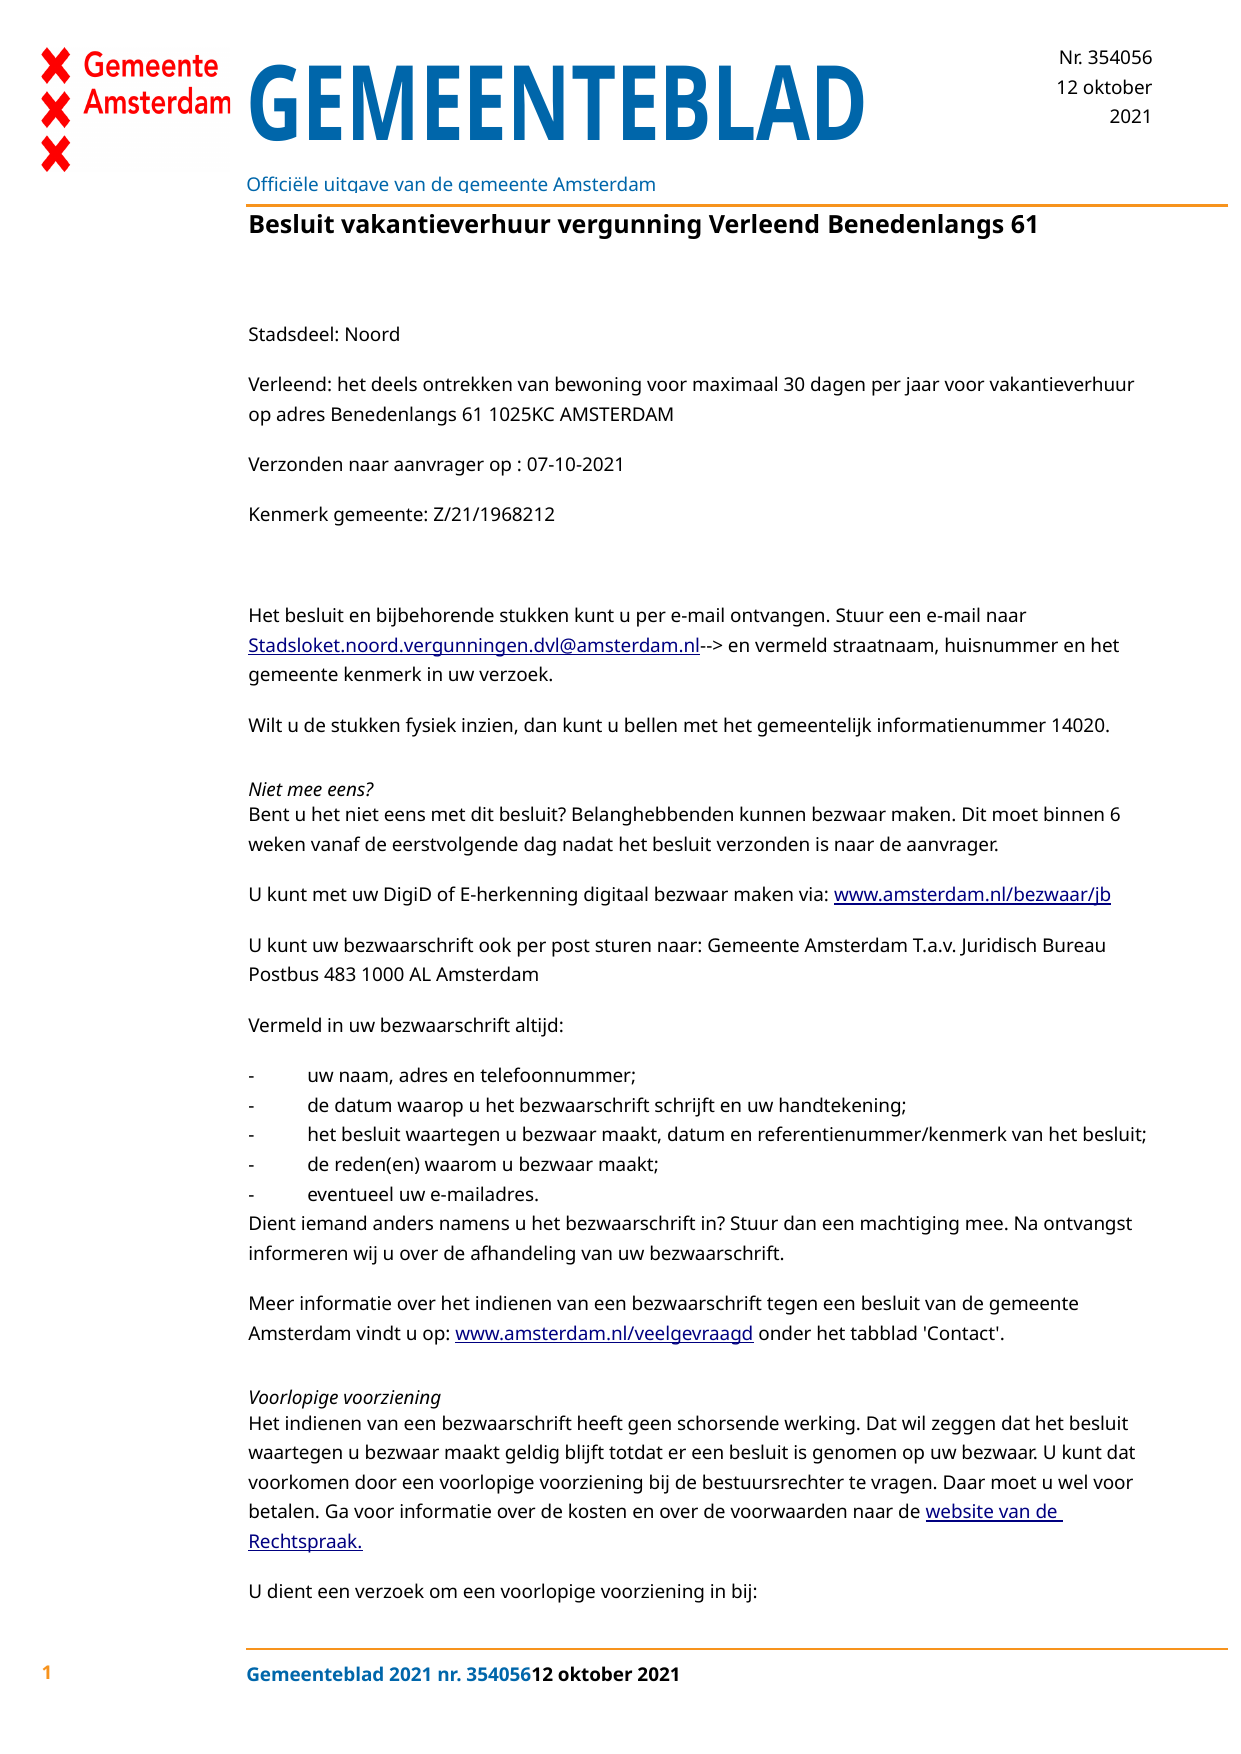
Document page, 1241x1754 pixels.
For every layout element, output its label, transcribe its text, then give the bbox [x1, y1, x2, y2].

text Wilt u de stukken fysiek inzien, dan kunt u bellen met het gemeentelijk informatienummer 14020. [248, 712, 1152, 738]
text Niet mee eens? [248, 776, 1152, 802]
text U kunt met uw DigiD of E-herkenning digitaal bezwaar maken via: www.amsterdam.nl/bezwaar/jb [248, 882, 1152, 907]
list uw naam, adres en telefoonnummer; [248, 1062, 1152, 1088]
list de datum waarop u het bezwaarschrift schrijft en uw handtekening; [248, 1092, 1152, 1118]
text Meer informatie over het indienen van een bezwaarschrift tegen een besluit van de gemeente Amsterdam vindt u op: www.amsterdam.nl/veelgevraagd onder het tabblad 'Contact'. [248, 1290, 1152, 1346]
text Kenmerk gemeente: Z/21/1968212 [248, 502, 1152, 527]
text Besluit vakantieverhuur vergunning Verleend Benedenlangs 61 [248, 207, 1152, 241]
list het besluit waartegen u bezwaar maakt, datum en referentienummer/kenmerk van het besluit; [248, 1122, 1152, 1147]
text Dient iemand anders namens u het bezwaarschrift in? Stuur dan een machtiging mee. Na ontvangst informeren wij u over de afhandeling van uw bezwaarschrift. [248, 1210, 1152, 1266]
text U kunt uw bezwaarschrift ook per post sturen naar: Gemeente Amsterdam T.a.v. Juridisch Bureau Postbus 483 1000 AL Amsterdam [248, 932, 1152, 987]
text Het besluit en bijbehorende stukken kunt u per e-mail ontvangen. Stuur een e-mail naar Stadsloket.noord.vergunningen.dvl@amsterdam.nl--> en vermeld straatnaam, huisnummer en het gemeente kenmerk in uw verzoek. [248, 602, 1152, 687]
list eventueel uw e-mailadres. [248, 1181, 1152, 1207]
text Vermeld in uw bezwaarschrift altijd: [248, 1012, 1152, 1038]
text Bent u het niet eens met dit besluit? Belanghebbenden kunnen bezwaar maken. Dit moet binnen 6 weken vanaf de eerstvolgende dag nadat het besluit verzonden is naar de aanvrager. [248, 802, 1152, 857]
picture [41, 47, 231, 172]
text Voorlopige voorziening [248, 1384, 1152, 1410]
text Verzonden naar aanvrager op : 07-10-2021 [248, 451, 1152, 477]
list de reden(en) waarom u bezwaar maakt; [248, 1151, 1152, 1177]
text U dient een verzoek om een voorlopige voorziening in bij: [248, 1578, 1152, 1604]
text Het indienen van een bezwaarschrift heeft geen schorsende werking. Dat wil zeggen dat het besluit waartegen u bezwaar maakt geldig blijft totdat er een besluit is genomen op uw bezwaar. U kunt dat voorkomen door een voorlopige voorziening bij de bestuursrechter te vragen. Daar moet u wel voor betalen. Ga voor informatie over de kosten en over de voorwaarden naar de website van de Rechtspraak. [248, 1410, 1152, 1554]
text Stadsdeel: Noord [248, 321, 1152, 346]
text Verleend: het deels ontrekken van bewoning voor maximaal 30 dagen per jaar voor vakantieverhuur op adres Benedenlangs 61 1025KC AMSTERDAM [248, 371, 1152, 426]
